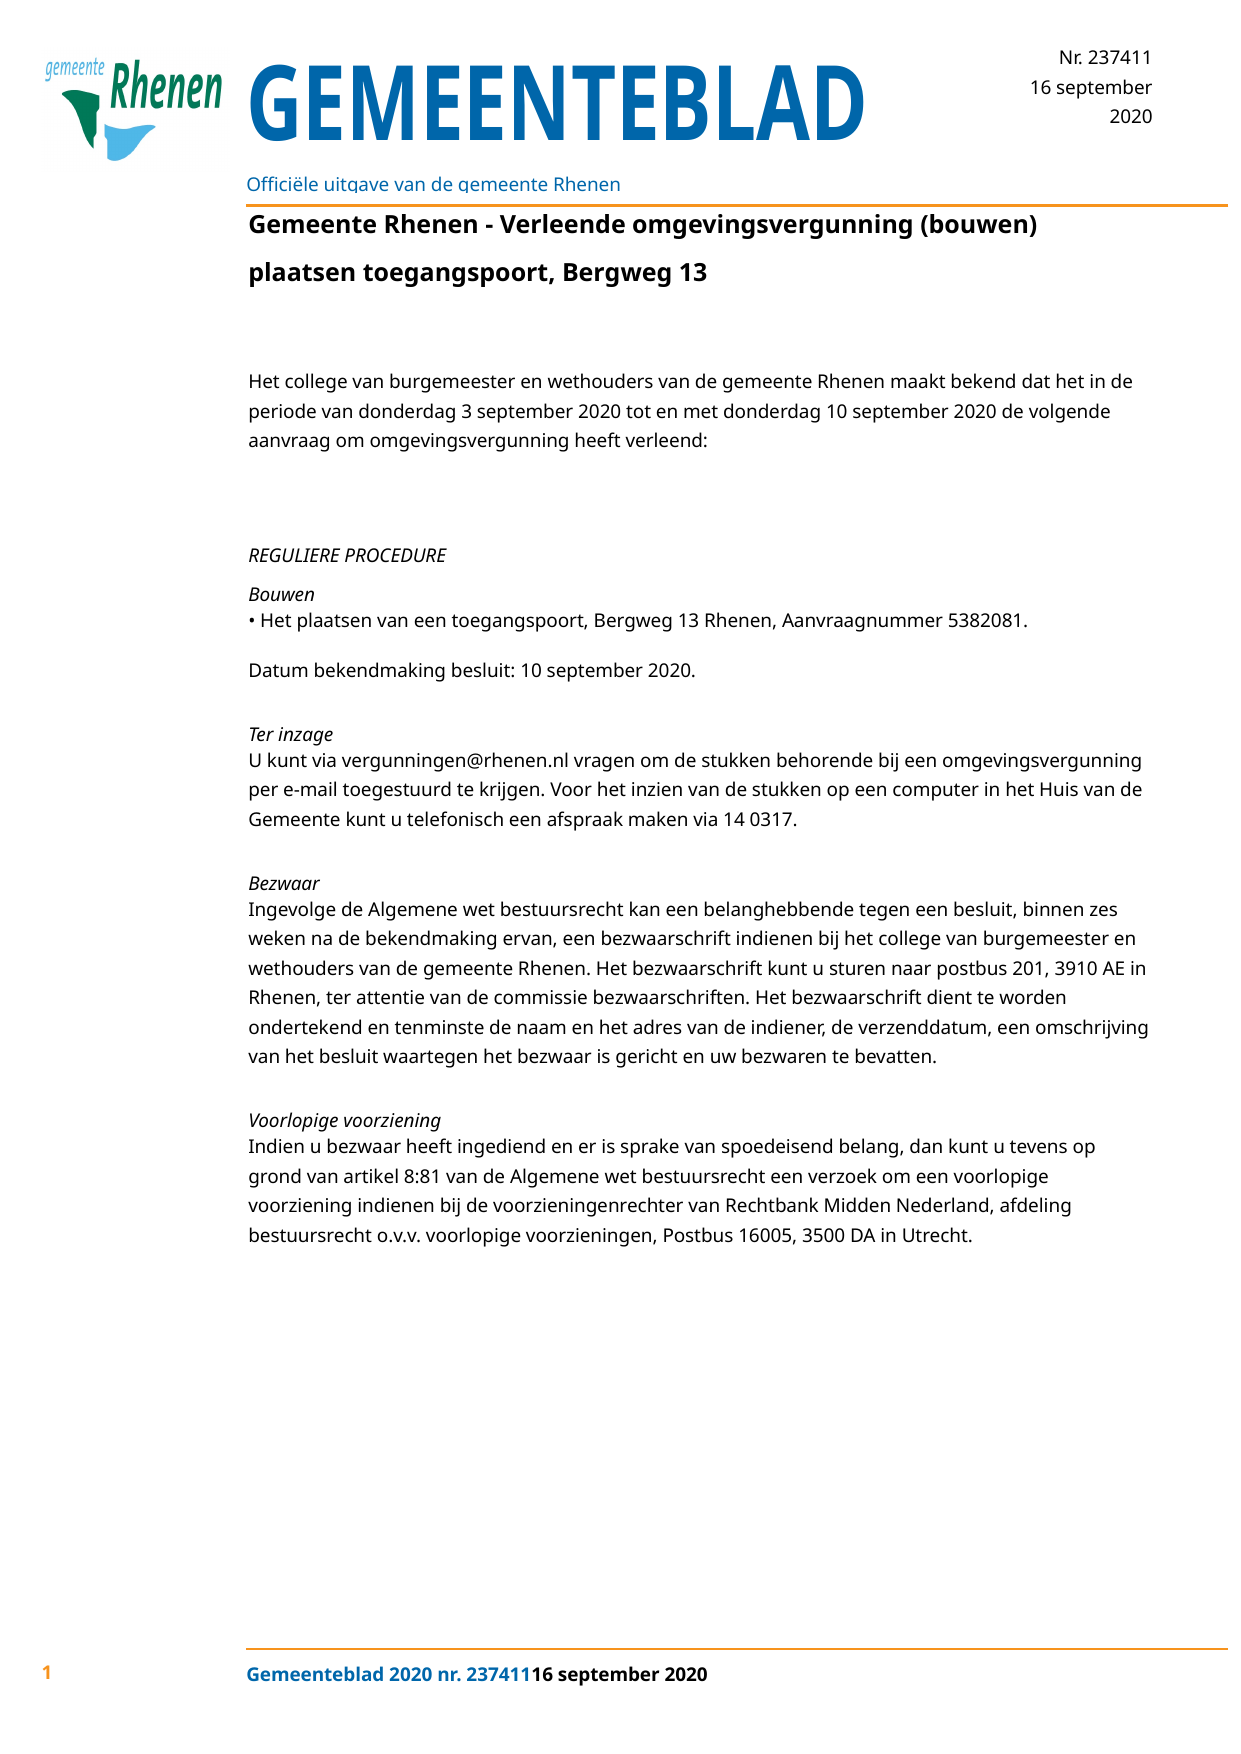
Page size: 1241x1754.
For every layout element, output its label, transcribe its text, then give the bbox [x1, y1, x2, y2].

text Voorlopige voorziening [248, 1108, 1152, 1133]
text Ingevolge de Algemene wet bestuursrecht kan een belanghebbende tegen een besluit, binnen zes weken na de bekendmaking ervan, een bezwaarschrift indienen bij het college van burgemeester en wethouders van de gemeente Rhenen. Het bezwaarschrift kunt u sturen naar postbus 201, 3910 AE in Rhenen, ter attentie van de commissie bezwaarschriften. Het bezwaarschrift dient te worden ondertekend en tenminste de naam en het adres van de indiener, de verzenddatum, een omschrijving van het besluit waartegen het bezwaar is gericht en uw bezwaren te bevatten. [248, 896, 1152, 1069]
text Indien u bezwaar heeft ingediend en er is sprake van spoedeisend belang, dan kunt u tevens op grond van artikel 8:81 van de Algemene wet bestuursrecht een verzoek om een voorlopige voorziening indienen bij de voorzieningenrechter van Rechtbank Midden Nederland, afdeling bestuursrecht o.v.v. voorlopige voorzieningen, Postbus 16005, 3500 DA in Utrecht. [248, 1133, 1152, 1248]
text Bezwaar [248, 870, 1152, 896]
text Gemeente Rhenen - Verleende omgevingsvergunning (bouwen) plaatsen toegangspoort, Bergweg 13 [248, 207, 1152, 288]
text • Het plaatsen van een toegangspoort, Bergweg 13 Rhenen, Aanvraagnummer 5382081. [248, 607, 1152, 633]
picture [41, 47, 231, 172]
text Ter inzage [248, 721, 1152, 747]
text U kunt via vergunningen@rhenen.nl vragen om de stukken behorende bij een omgevingsvergunning per e-mail toegestuurd te krijgen. Voor het inzien van de stukken op een computer in het Huis van de Gemeente kunt u telefonisch een afspraak maken via 14 0317. [248, 747, 1152, 832]
text REGULIERE PROCEDURE [248, 542, 1152, 568]
text Datum bekendmaking besluit: 10 september 2020. [248, 657, 1152, 683]
text Het college van burgemeester en wethouders van de gemeente Rhenen maakt bekend dat het in de periode van donderdag 3 september 2020 tot en met donderdag 10 september 2020 de volgende aanvraag om omgevingsvergunning heeft verleend: [248, 368, 1152, 453]
text Bouwen [248, 581, 1152, 607]
